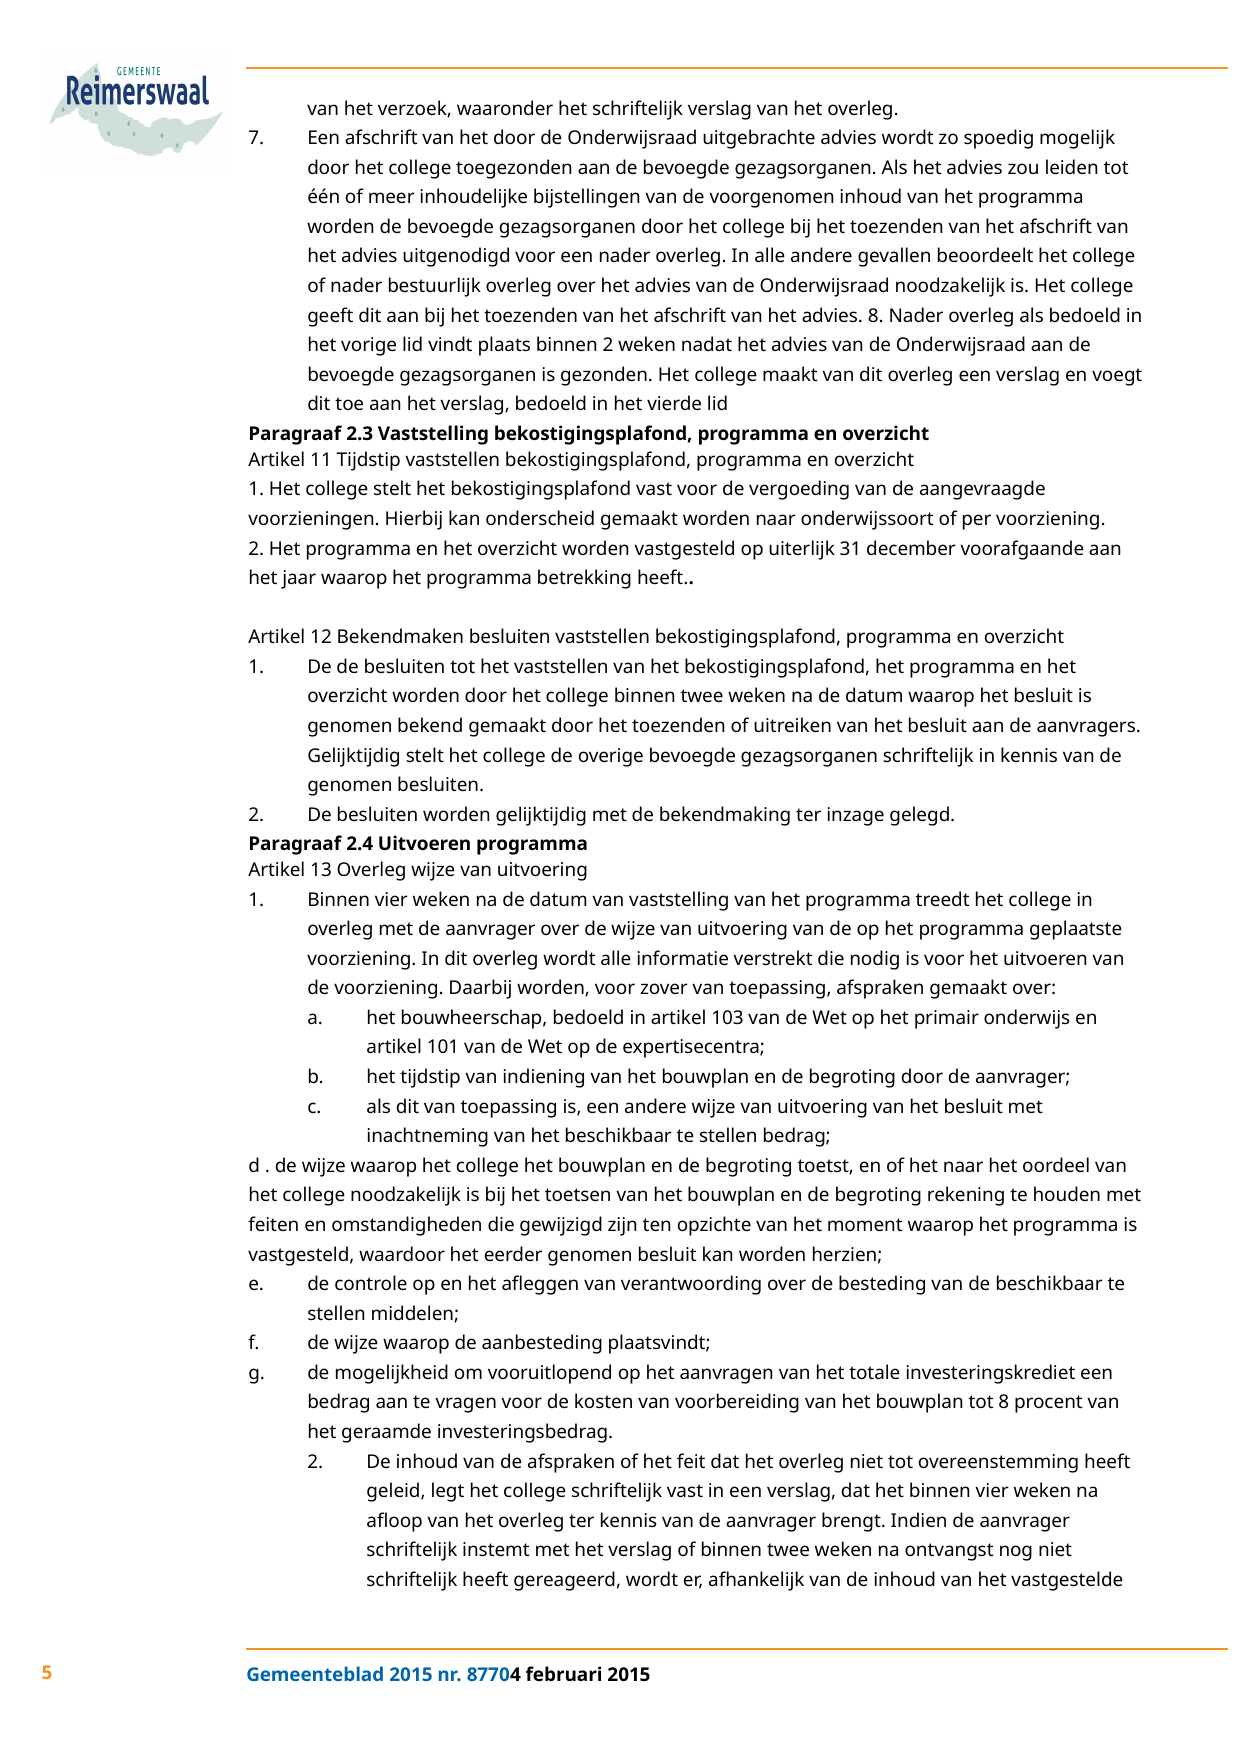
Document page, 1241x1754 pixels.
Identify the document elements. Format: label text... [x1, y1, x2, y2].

list het tijdstip van indiening van het bouwplan en de begroting door de aanvrager; [307, 1063, 1152, 1089]
text Paragraaf 2.4 Uitvoeren programma [248, 831, 1152, 856]
text 2. Het programma en het overzicht worden vastgesteld op uiterlijk 31 december voorafgaande aan het jaar waarop het programma betrekking heeft.. [248, 535, 1152, 590]
list De besluiten worden gelijktijdig met de bekendmaking ter inzage gelegd. [248, 801, 1152, 827]
text 1. Het college stelt het bekostigingsplafond vast voor de vergoeding van de aangevraagde voorzieningen. Hierbij kan onderscheid gemaakt worden naar onderwijssoort of per voorziening. [248, 476, 1152, 531]
text Artikel 11 Tijdstip vaststellen bekostigingsplafond, programma en overzicht [248, 446, 1152, 472]
text d . de wijze waarop het college het bouwplan en de begroting toetst, en of het naar het oordeel van het college noodzakelijk is bij het toetsen van het bouwplan en de begroting rekening te houden met feiten en omstandigheden die gewijzigd zijn ten opzichte van het moment waarop het programma is vastgesteld, waardoor het eerder genomen besluit kan worden herzien; [248, 1152, 1152, 1267]
list Binnen vier weken na de datum van vaststelling van het programma treedt het college in overleg met de aanvrager over de wijze van uitvoering van de op het programma geplaatste voorziening. In dit overleg wordt alle informatie verstrekt die nodig is voor het uitvoeren van de voorziening. Daarbij worden, voor zover van toepassing, afspraken gemaakt over: [248, 886, 1152, 1000]
list de wijze waarop de aanbesteding plaatsvindt; [248, 1329, 1152, 1355]
list als dit van toepassing is, een andere wijze van uitvoering van het besluit met inachtneming van het beschikbaar te stellen bedrag; [307, 1093, 1152, 1148]
text Artikel 12 Bekendmaken besluiten vaststellen bekostigingsplafond, programma en overzicht [248, 623, 1152, 649]
list de mogelijkheid om vooruitlopend op het aanvragen van het totale investeringskrediet een bedrag aan te vragen voor de kosten van voorbereiding van het bouwplan tot 8 procent van het geraamde investeringsbedrag. [248, 1359, 1152, 1444]
list De de besluiten tot het vaststellen van het bekostigingsplafond, het programma en het overzicht worden door het college binnen twee weken na de datum waarop het besluit is genomen bekend gemaakt door het toezenden of uitreiken van het besluit aan de aanvragers. Gelijktijdig stelt het college de overige bevoegde gezagsorganen schriftelijk in kennis van de genomen besluiten. [248, 653, 1152, 797]
list Een afschrift van het door de Onderwijsraad uitgebrachte advies wordt zo spoedig mogelijk door het college toegezonden aan de bevoegde gezagsorganen. Als het advies zou leiden tot één of meer inhoudelijke bijstellingen van de voorgenomen inhoud van het programma worden de bevoegde gezagsorganen door het college bij het toezenden van het afschrift van het advies uitgenodigd voor een nader overleg. In alle andere gevallen beoordeelt het college of nader bestuurlijk overleg over het advies van de Onderwijsraad noodzakelijk is. Het college geeft dit aan bij het toezenden van het afschrift van het advies. 8. Nader overleg als bedoeld in het vorige lid vindt plaats binnen 2 weken nadat het advies van de Onderwijsraad aan de bevoegde gezagsorganen is gezonden. Het college maakt van dit overleg een verslag en voegt dit toe aan het verslag, bedoeld in het vierde lid [248, 124, 1152, 416]
text Paragraaf 2.3 Vaststelling bekostigingsplafond, programma en overzicht [248, 420, 1152, 446]
list De inhoud van de afspraken of het feit dat het overleg niet tot overeenstemming heeft geleid, legt het college schriftelijk vast in een verslag, dat het binnen vier weken na afloop van het overleg ter kennis van de aanvrager brengt. Indien de aanvrager schriftelijk instemt met het verslag of binnen twee weken na ontvangst nog niet schriftelijk heeft gereageerd, wordt er, afhankelijk van de inhoud van het vastgestelde [307, 1448, 1152, 1592]
text Artikel 13 Overleg wijze van uitvoering [248, 856, 1152, 882]
list van het verzoek, waaronder het schriftelijk verslag van het overleg. [248, 95, 1152, 121]
picture [41, 47, 231, 172]
list de controle op en het afleggen van verantwoording over de besteding van de beschikbaar te stellen middelen; [248, 1270, 1152, 1326]
list het bouwheerschap, bedoeld in artikel 103 van de Wet op het primair onderwijs en artikel 101 van de Wet op de expertisecentra; [307, 1004, 1152, 1059]
